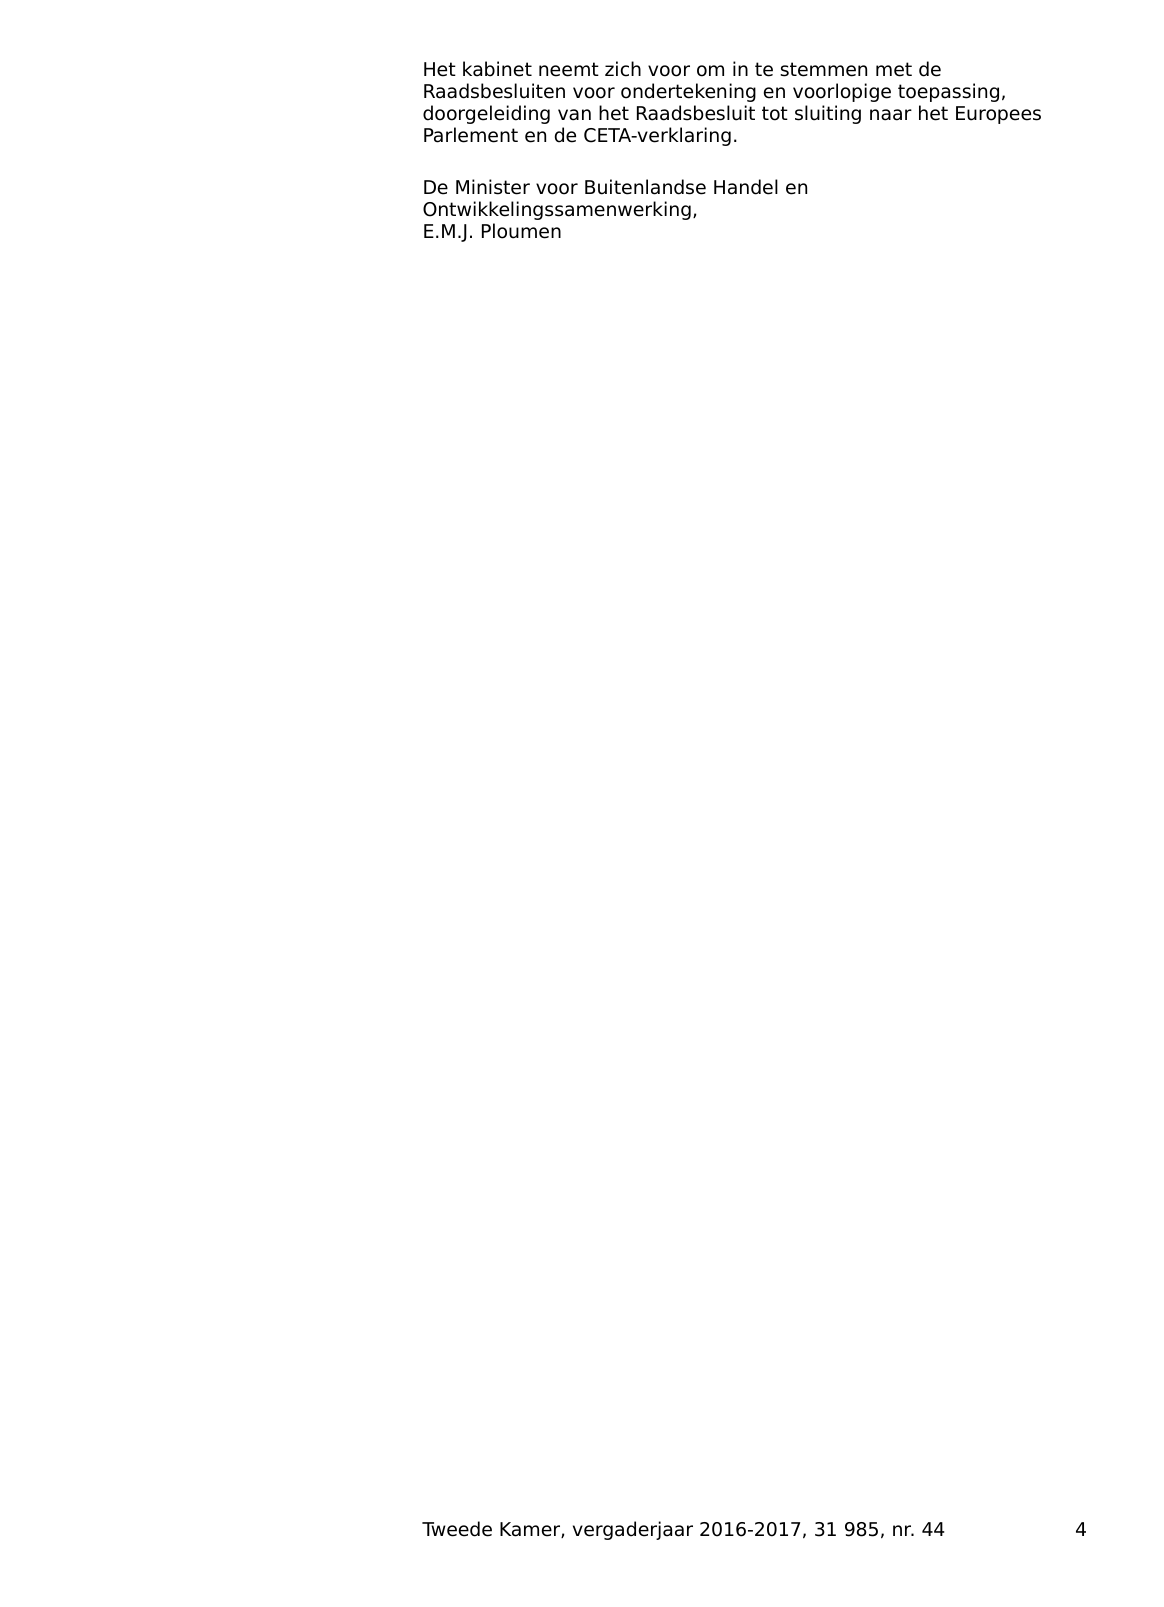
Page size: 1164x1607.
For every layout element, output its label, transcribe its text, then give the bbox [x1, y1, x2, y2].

text Het kabinet neemt zich voor om in te stemmen met de Raadsbesluiten voor ondertekening en voorlopige toepassing, doorgeleiding van het Raadsbesluit tot sluiting naar het Europees Parlement en de CETA-verklaring. [422, 59, 1087, 147]
text De Minister voor Buitenlandse Handel en Ontwikkelingssamenwerking, E.M.J. Ploumen [422, 177, 1087, 243]
